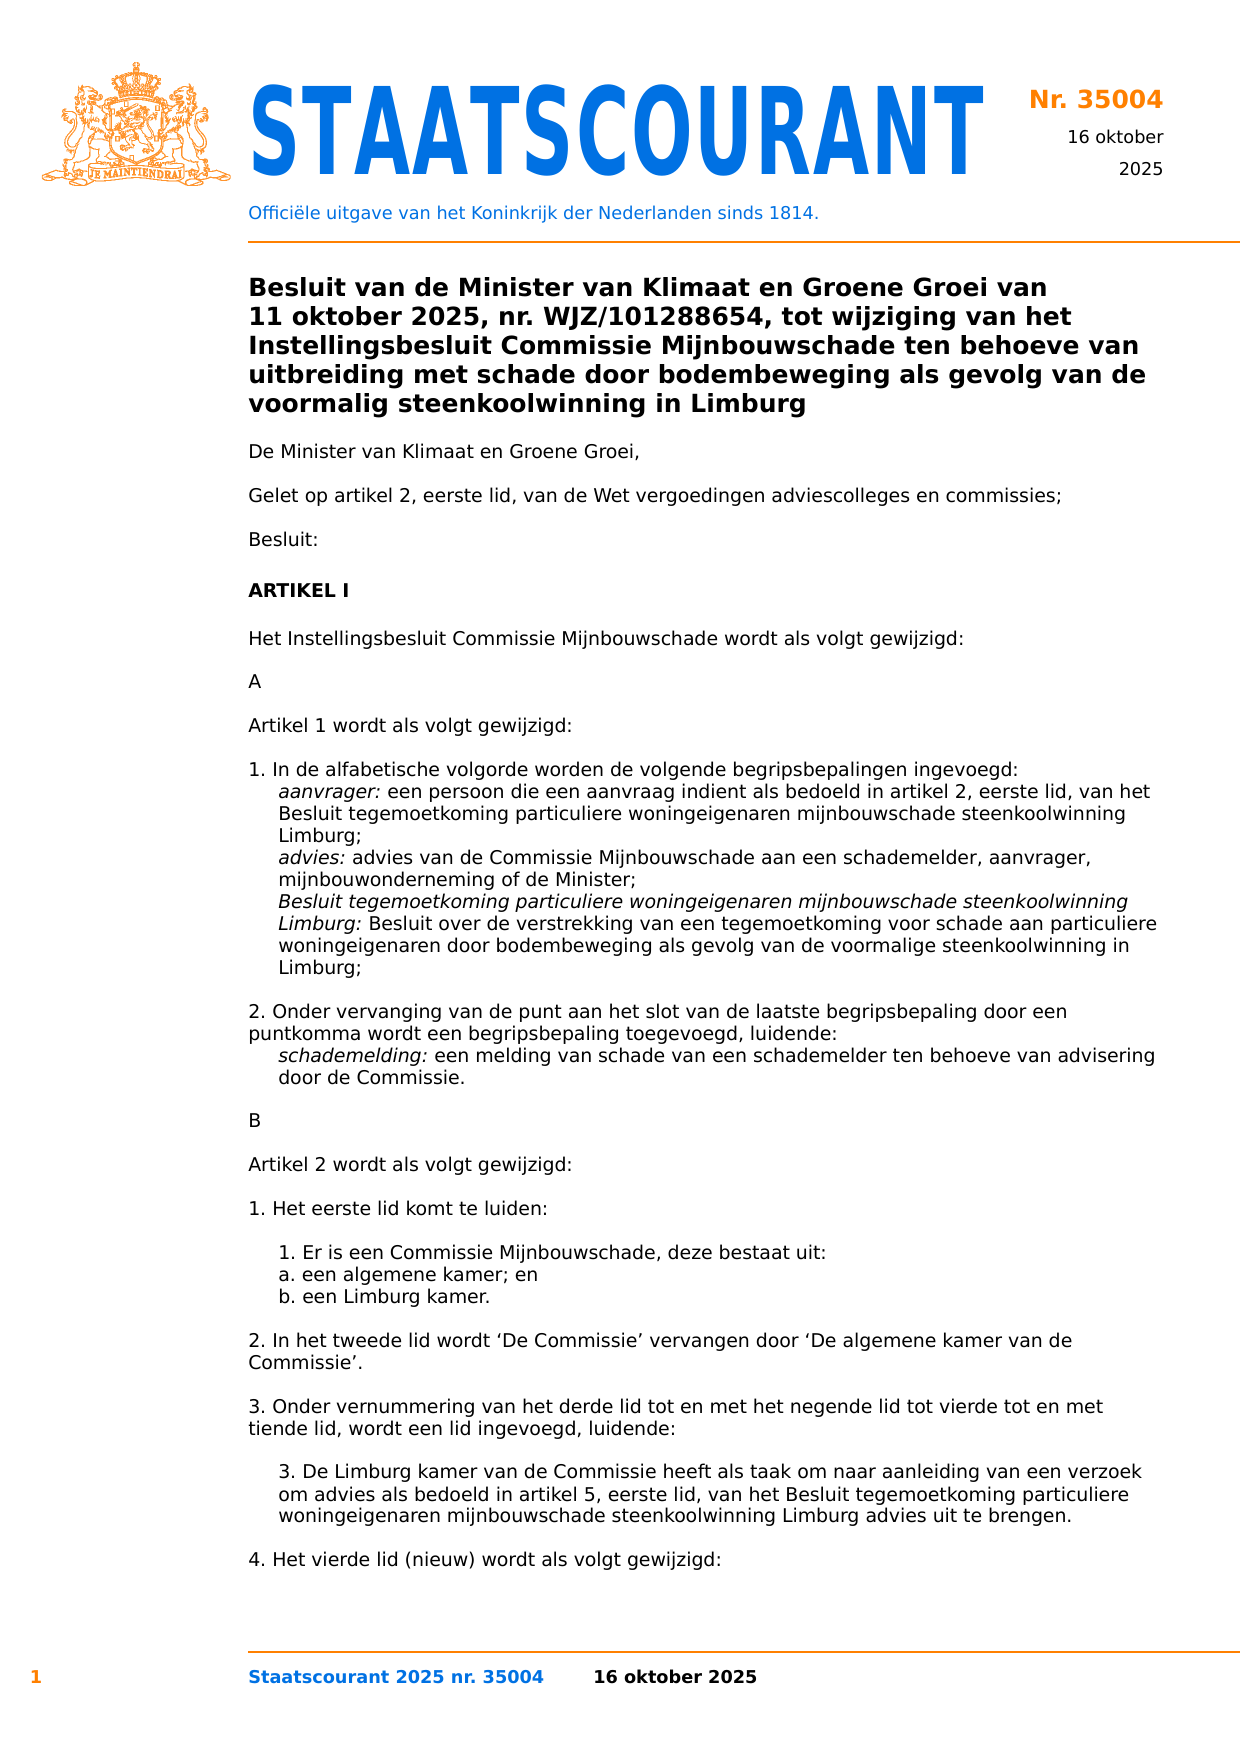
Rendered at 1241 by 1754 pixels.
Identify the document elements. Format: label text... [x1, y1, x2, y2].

text Gelet op artikel 2, eerste lid, van de Wet vergoedingen adviescolleges en commissies; [248, 484, 1163, 507]
text 2. In het tweede lid wordt ‘De Commissie’ vervangen door ‘De algemene kamer van de Commissie’. [248, 1330, 1163, 1374]
text Artikel 1 wordt als volgt gewijzigd: [248, 715, 1163, 737]
text Het Instellingsbesluit Commissie Mijnbouwschade wordt als volgt gewijzigd: [248, 627, 1163, 649]
table_cell 2025 [998, 153, 1240, 203]
text B [248, 1110, 1163, 1132]
text Artikel 2 wordt als volgt gewijzigd: [248, 1154, 1163, 1176]
table_cell 16 oktober [998, 121, 1240, 153]
text 2. Onder vervanging van de punt aan het slot van de laatste begripsbepaling door een puntkomma wordt een begripsbepaling toegevoegd, luidende: [248, 1001, 1163, 1044]
text 3. De Limburg kamer van de Commissie heeft als taak om naar aanleiding van een verzoek om advies als bedoeld in artikel 5, eerste lid, van het Besluit tegemoetkoming particuliere woningeigenaren mijnbouwschade steenkoolwinning Limburg advies uit te brengen. [278, 1461, 1163, 1527]
text aanvrager: een persoon die een aanvraag indient als bedoeld in artikel 2, eerste lid, van het Besluit tegemoetkoming particuliere woningeigenaren mijnbouwschade steenkoolwinning Limburg; [278, 781, 1163, 847]
table_cell Officiële uitgave van het Koninkrijk der Nederlanden sinds 1814. [248, 203, 1240, 241]
text advies: advies van de Commissie Mijnbouwschade aan een schademelder, aanvrager, mijnbouwonderneming of de Minister; [278, 847, 1163, 891]
text Besluit: [248, 528, 1163, 550]
table_header STAATSCOURANT [248, 62, 998, 203]
text 4. Het vierde lid (nieuw) wordt als volgt gewijzigd: [248, 1549, 1163, 1571]
picture [41, 62, 231, 186]
text 3. Onder vernummering van het derde lid tot en met het negende lid tot vierde tot en met tiende lid, wordt een lid ingevoegd, luidende: [248, 1396, 1163, 1439]
text Besluit tegemoetkoming particuliere woningeigenaren mijnbouwschade steenkoolwinning Limburg: Besluit over de verstrekking van een tegemoetkoming voor schade aan particuliere woningeigenaren door bodembeweging als gevolg van de voormalige steenkoolwinning in Limburg; [278, 891, 1163, 979]
text 1. Er is een Commissie Mijnbouwschade, deze bestaat uit: [278, 1242, 1163, 1264]
subtitle Besluit van de Minister van Klimaat en Groene Groei van 11 oktober 2025, nr. WJZ/101288654, tot wijziging van het Instellingsbesluit Commissie Mijnbouwschade ten behoeve van uitbreiding met schade door bodembeweging als gevolg van de voormalig steenkoolwinning in Limburg [248, 273, 1163, 419]
subtitle ARTIKEL I [248, 580, 1163, 602]
text 1. In de alfabetische volgorde worden de volgende begripsbepalingen ingevoegd: [248, 759, 1163, 781]
text b. een Limburg kamer. [278, 1286, 1163, 1308]
text A [248, 671, 1163, 693]
table_header Nr. 35004 [998, 62, 1240, 121]
text schademelding: een melding van schade van een schademelder ten behoeve van advisering door de Commissie. [278, 1044, 1163, 1088]
text a. een algemene kamer; en [278, 1264, 1163, 1286]
text De Minister van Klimaat en Groene Groei, [248, 441, 1163, 463]
table_header [25, 62, 248, 241]
text 1. Het eerste lid komt te luiden: [248, 1198, 1163, 1220]
